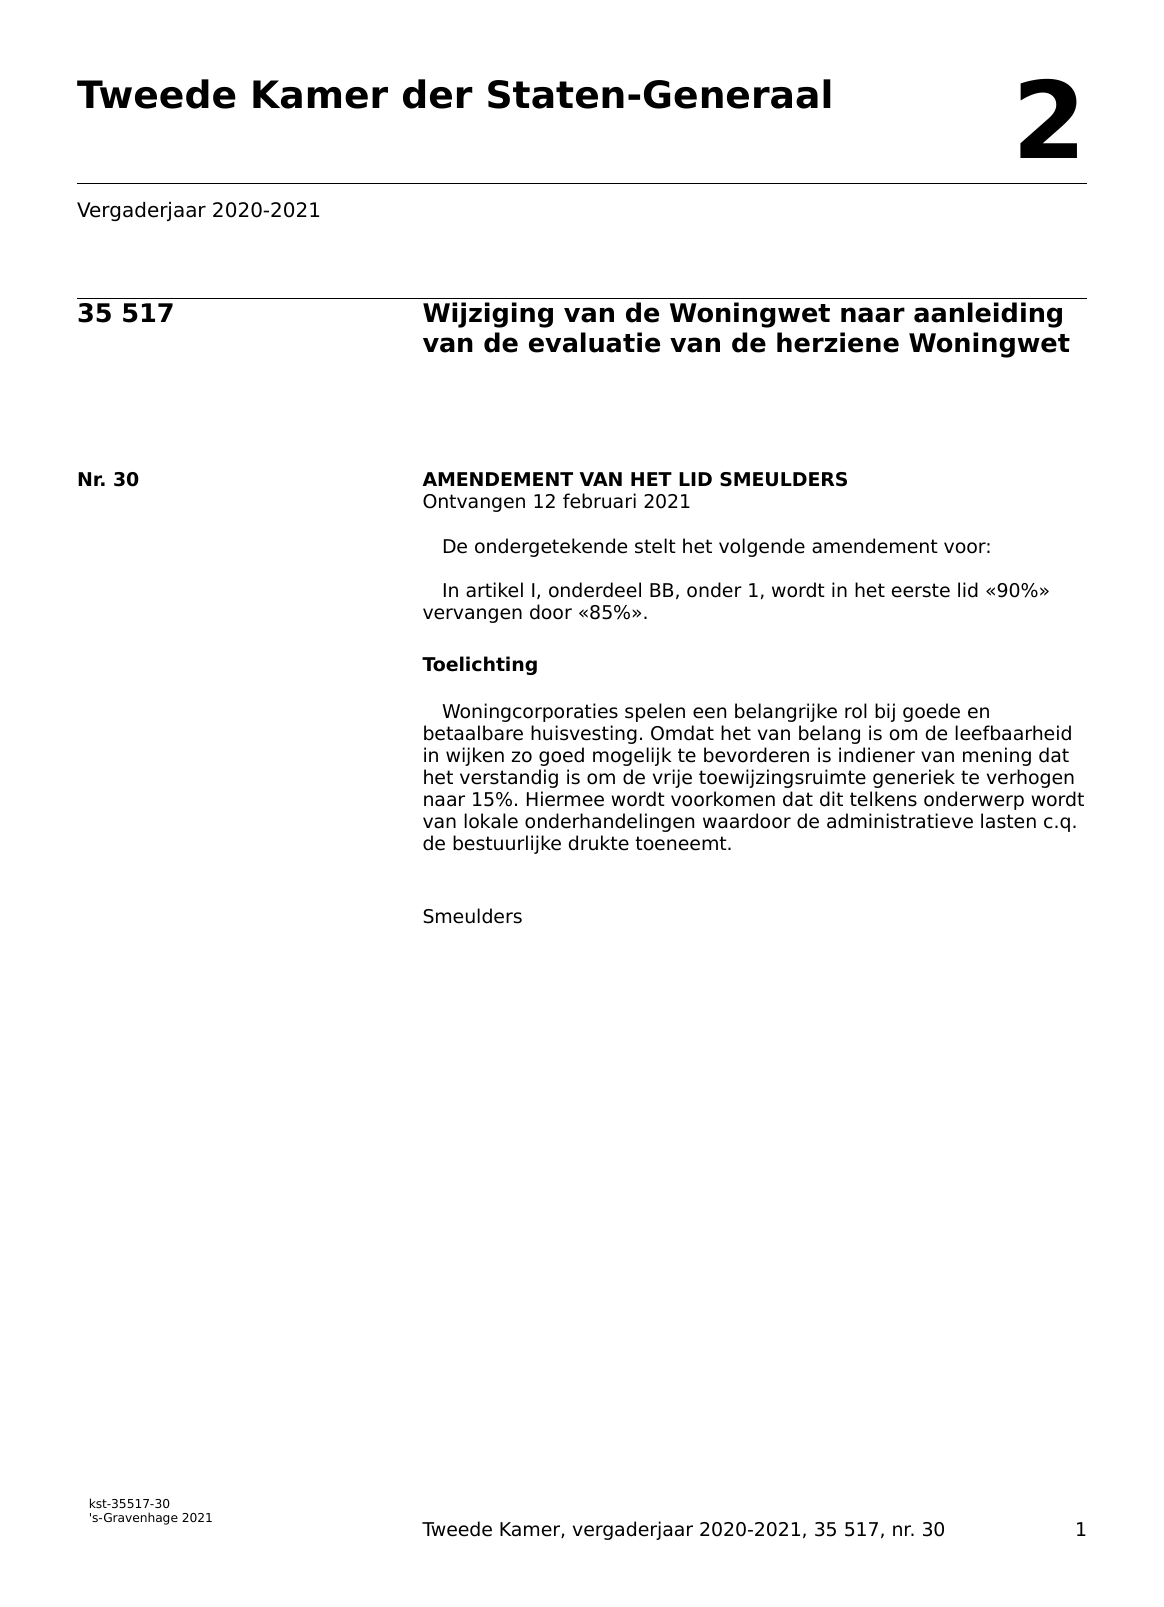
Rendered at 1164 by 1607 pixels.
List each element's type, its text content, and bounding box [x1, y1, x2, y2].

subtitle 35 517 Wijziging van de Woningwet naar aanleiding van de evaluatie van de herziene Woningwet [77, 299, 1087, 358]
text Woningcorporaties spelen een belangrijke rol bij goede en betaalbare huisvesting. Omdat het van belang is om de leefbaarheid in wijken zo goed mogelijk te bevorderen is indiener van mening dat het verstandig is om de vrije toewijzingsruimte generiek te verhogen naar 15%. Hiermee wordt voorkomen dat dit telkens onderwerp wordt van lokale onderhandelingen waardoor de administratieve lasten c.q. de bestuurlijke drukte toeneemt. [422, 701, 1087, 854]
text Smeulders [422, 884, 1087, 928]
text 's-Gravenhage 2021 [88, 1511, 323, 1525]
subtitle Nr. 30 AMENDEMENT VAN HET LID SMEULDERS [77, 469, 1087, 491]
subtitle Toelichting [422, 654, 1087, 676]
text kst-35517-30 [88, 1497, 323, 1511]
text In artikel I, onderdeel BB, onder 1, wordt in het eerste lid «90%» vervangen door «85%». [422, 580, 1087, 624]
text Ontvangen 12 februari 2021 [422, 491, 1087, 513]
table_header 2 [886, 59, 1087, 183]
table_header Tweede Kamer der Staten-Generaal [77, 59, 886, 183]
text De ondergetekende stelt het volgende amendement voor: [422, 536, 1087, 557]
table_cell Vergaderjaar 2020-2021 [77, 184, 1087, 298]
